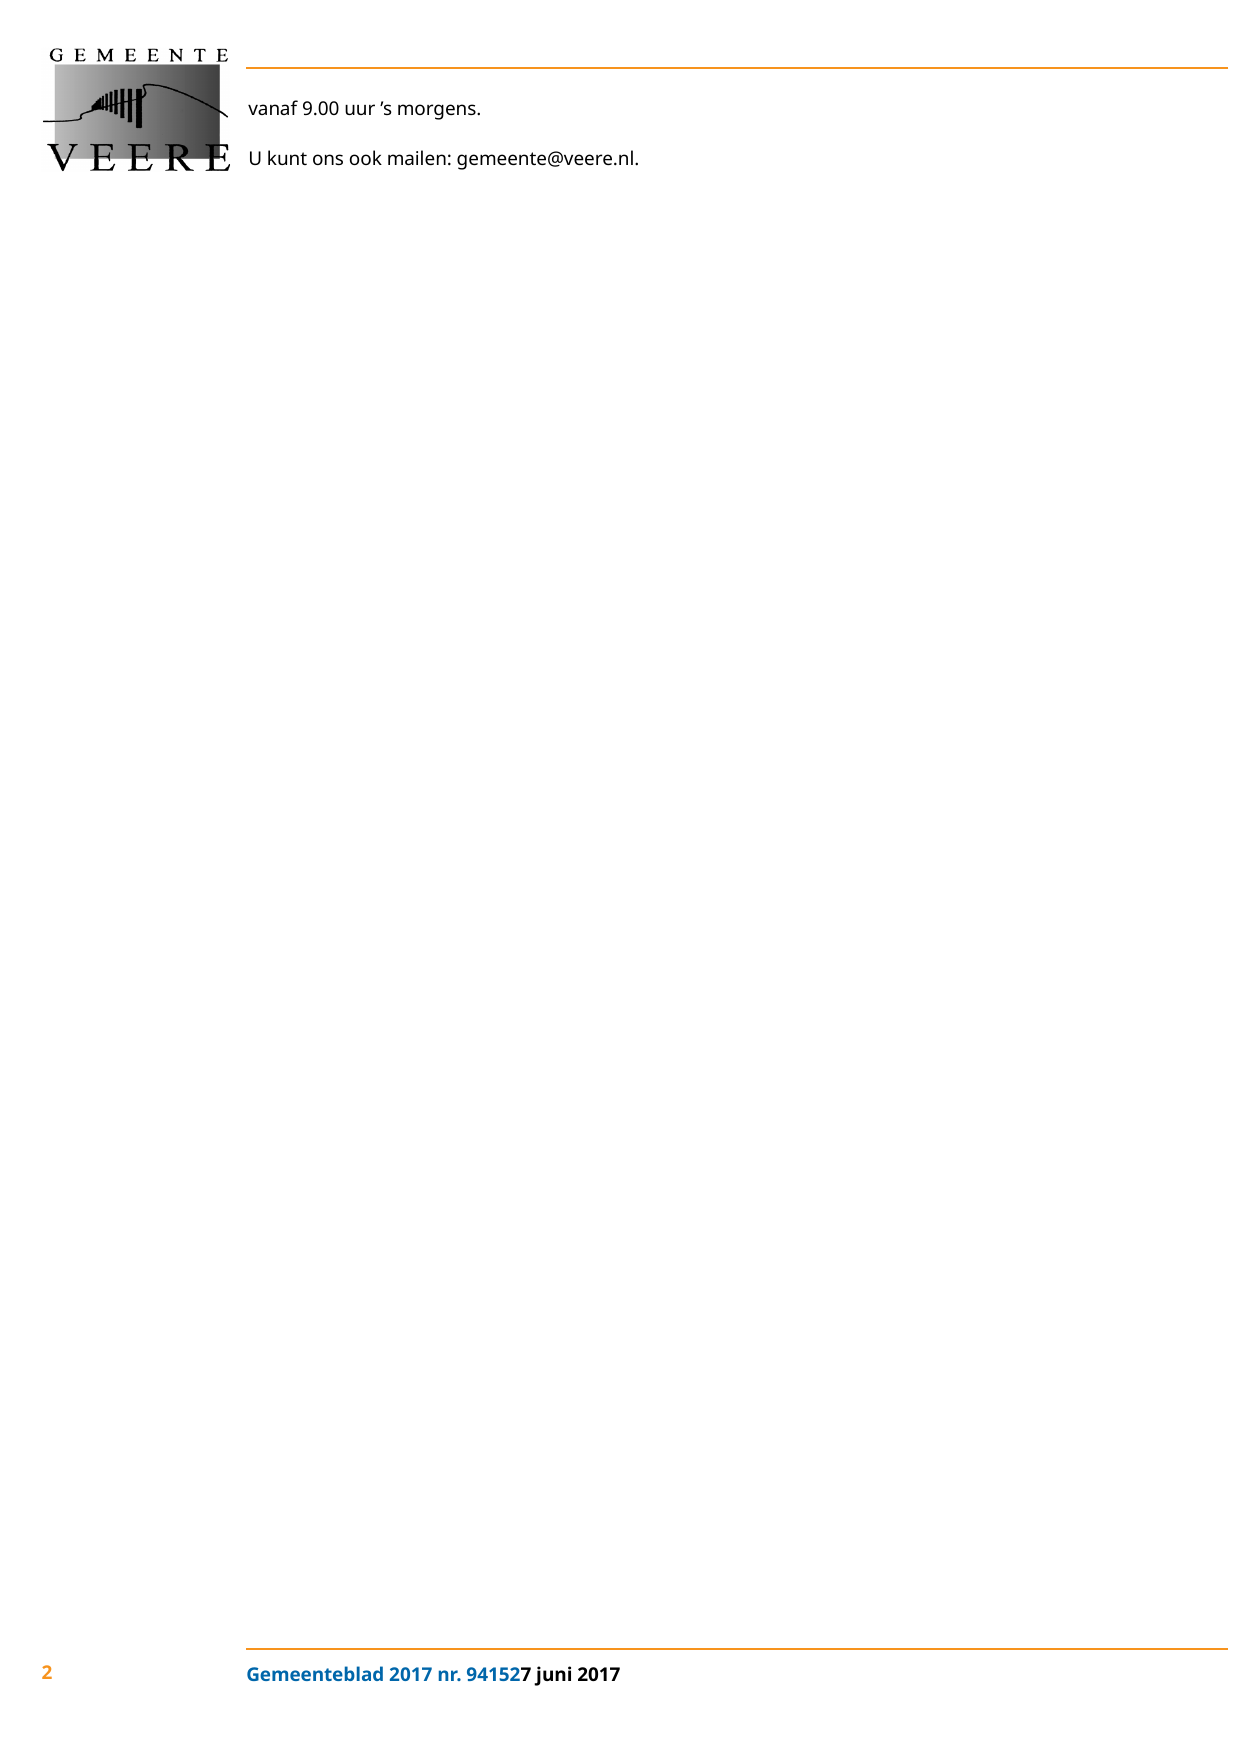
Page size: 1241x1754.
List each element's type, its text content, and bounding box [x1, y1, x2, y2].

text vanaf 9.00 uur ’s morgens. [248, 95, 1152, 121]
text U kunt ons ook mailen: gemeente@veere.nl. [248, 145, 1152, 171]
picture [41, 47, 231, 172]
